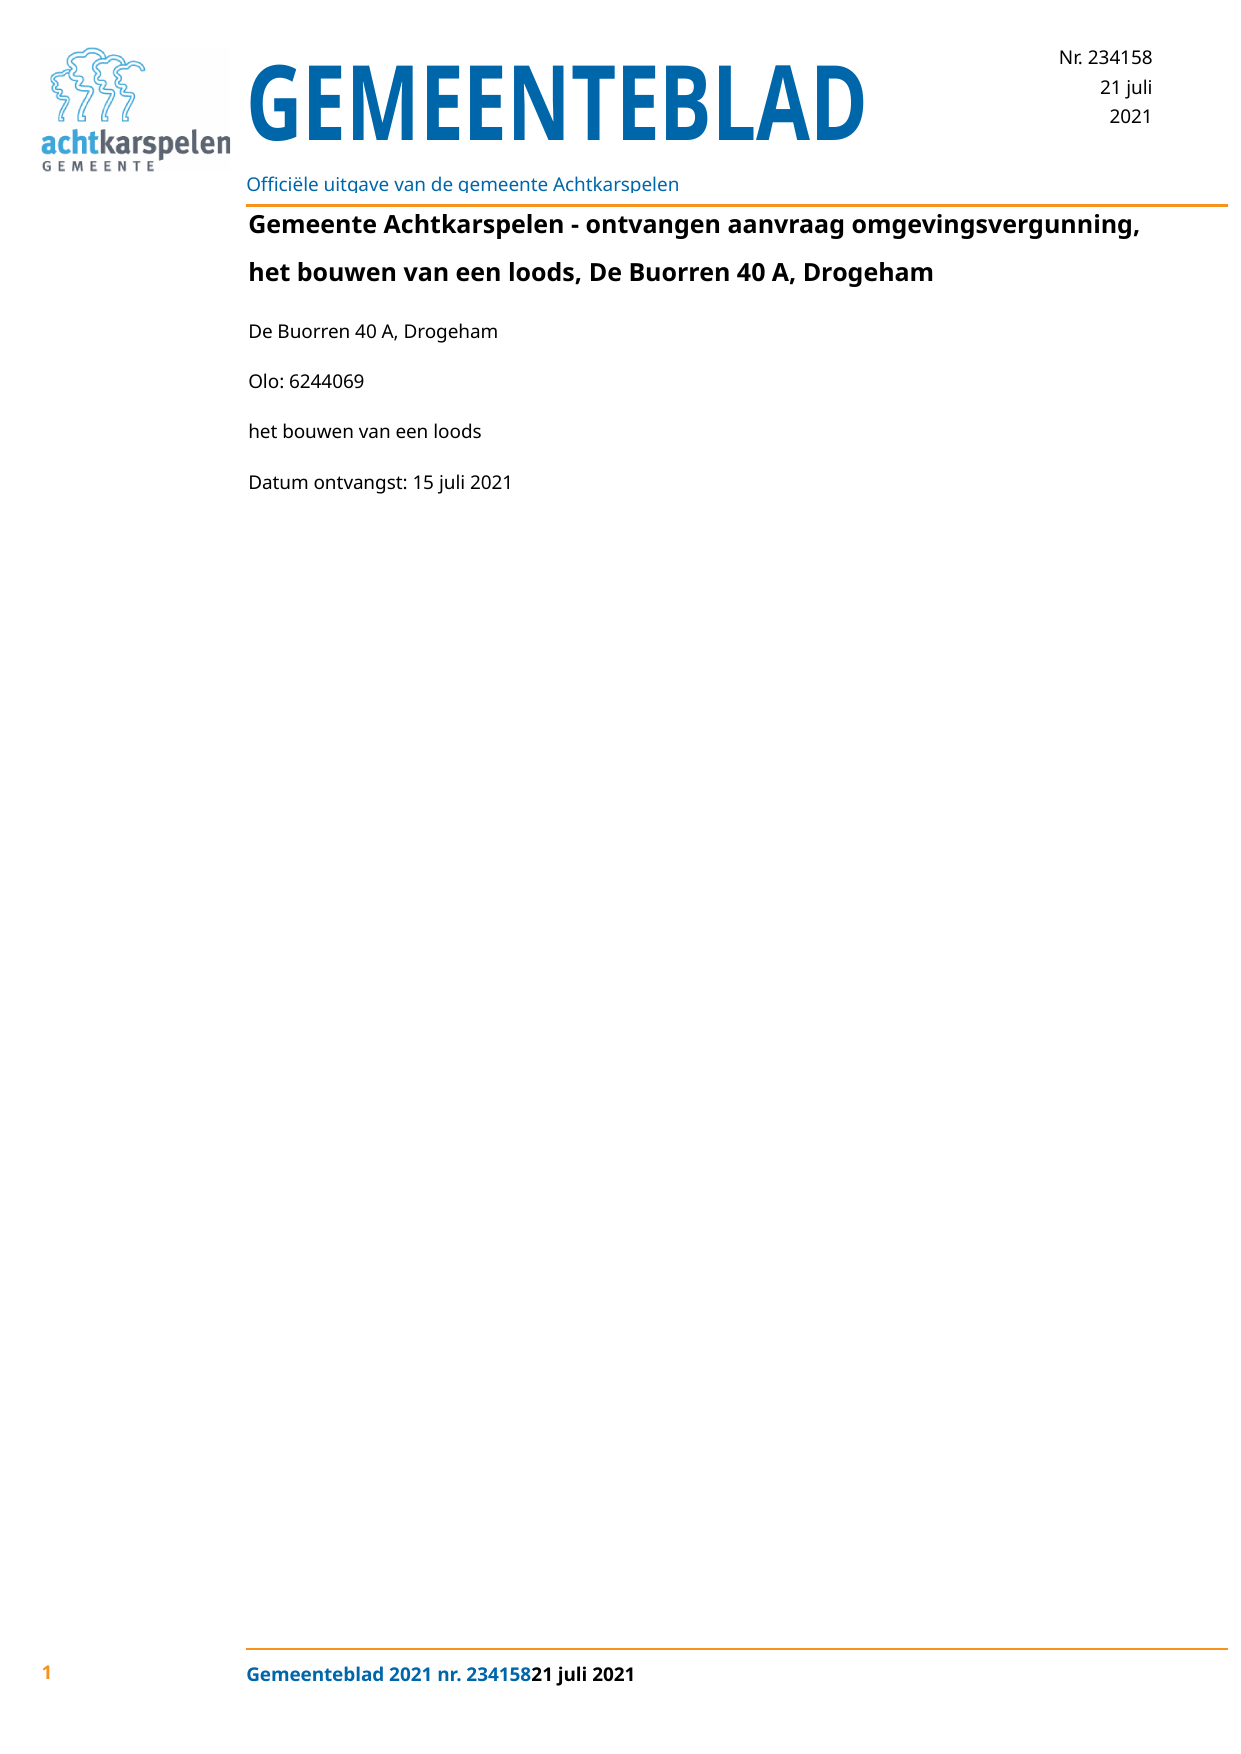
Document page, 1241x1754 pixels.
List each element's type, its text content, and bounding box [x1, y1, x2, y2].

text Datum ontvangst: 15 juli 2021 [248, 469, 1152, 495]
text Gemeente Achtkarspelen - ontvangen aanvraag omgevingsvergunning, het bouwen van een loods, De Buorren 40 A, Drogeham [248, 207, 1152, 288]
text De Buorren 40 A, Drogeham [248, 318, 1152, 344]
text Olo: 6244069 [248, 368, 1152, 394]
text het bouwen van een loods [248, 419, 1152, 444]
picture [41, 47, 231, 172]
